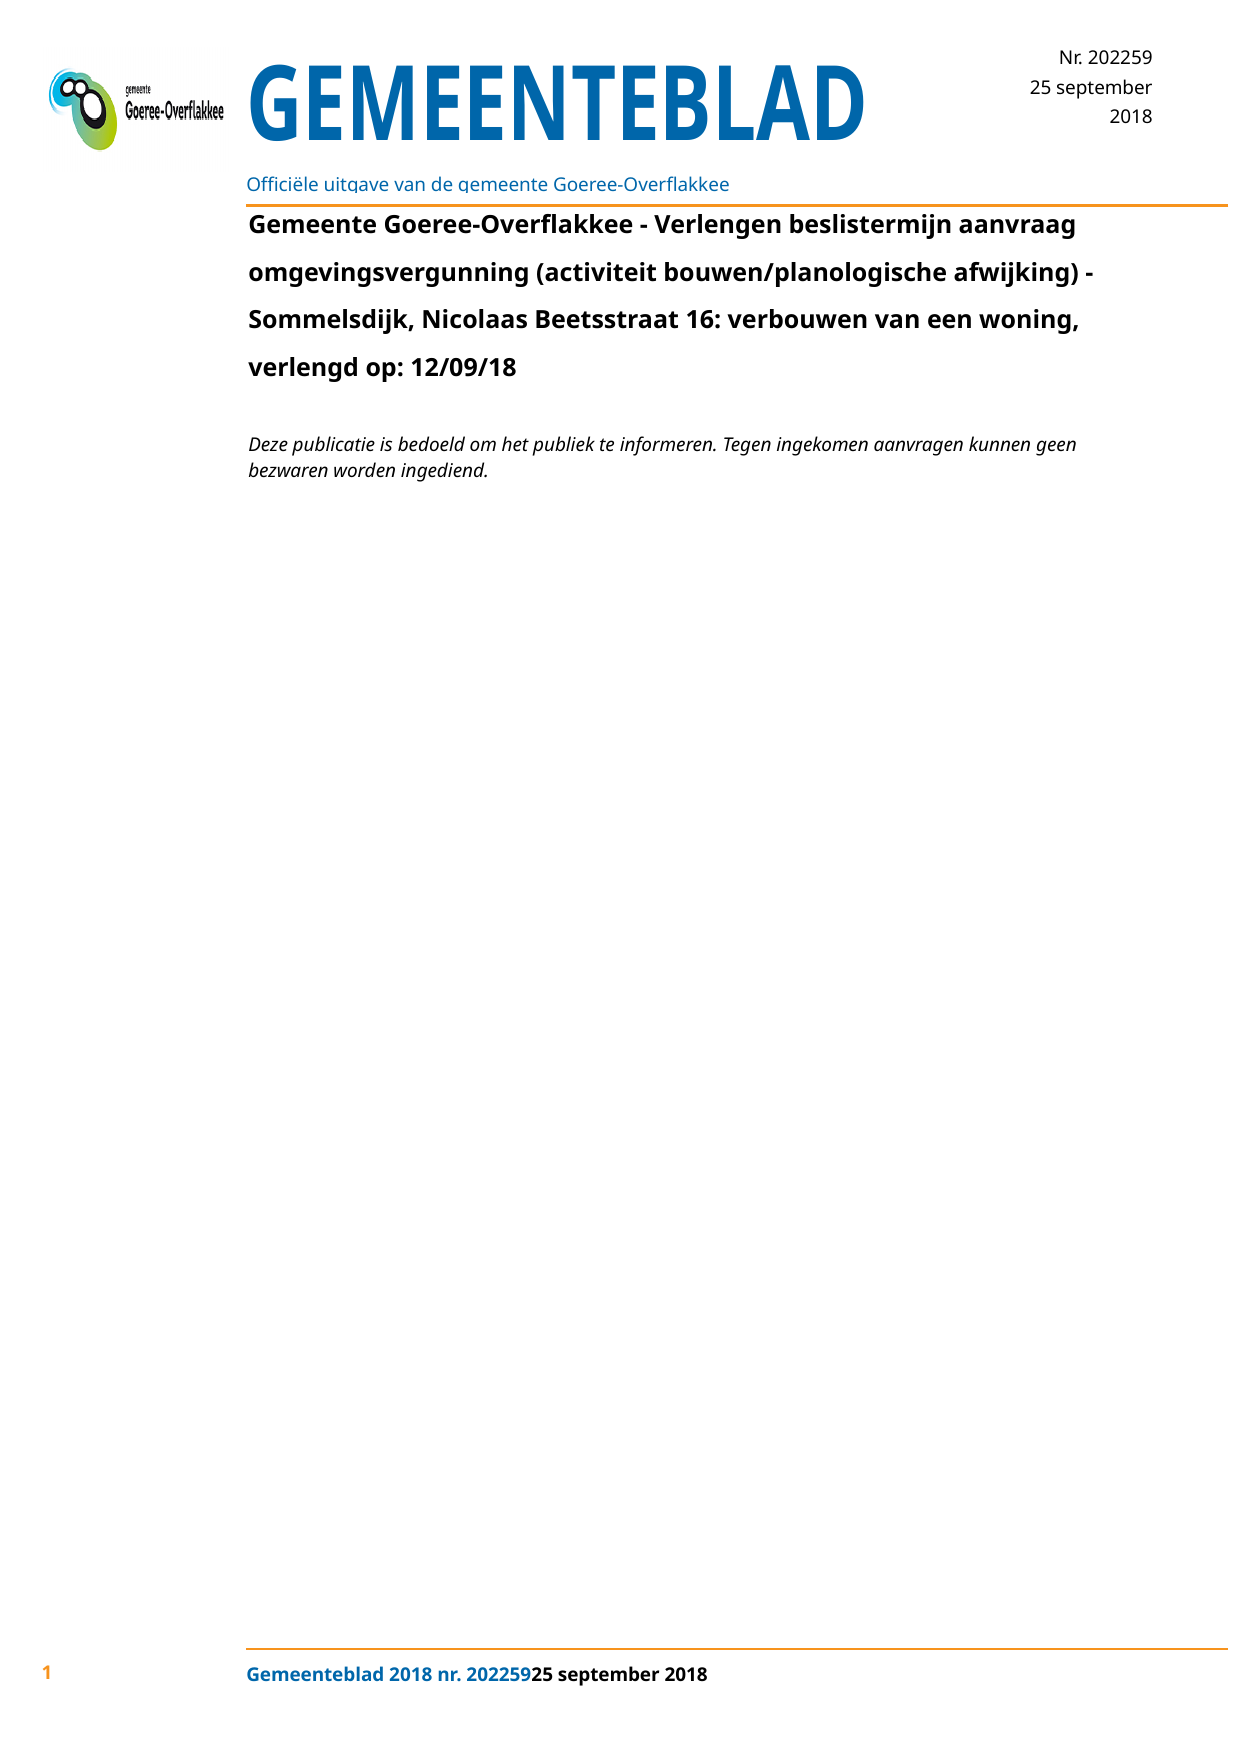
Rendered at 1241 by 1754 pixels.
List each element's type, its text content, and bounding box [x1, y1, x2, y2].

picture [41, 47, 231, 172]
text Deze publicatie is bedoeld om het publiek te informeren. Tegen ingekomen aanvragen kunnen geen bezwaren worden ingediend. [248, 431, 1152, 483]
text Gemeente Goeree-Overflakkee - Verlengen beslistermijn aanvraag omgevingsvergunning (activiteit bouwen/planologische afwijking) - Sommelsdijk, Nicolaas Beetsstraat 16: verbouwen van een woning, verlengd op: 12/09/18 [248, 207, 1152, 384]
